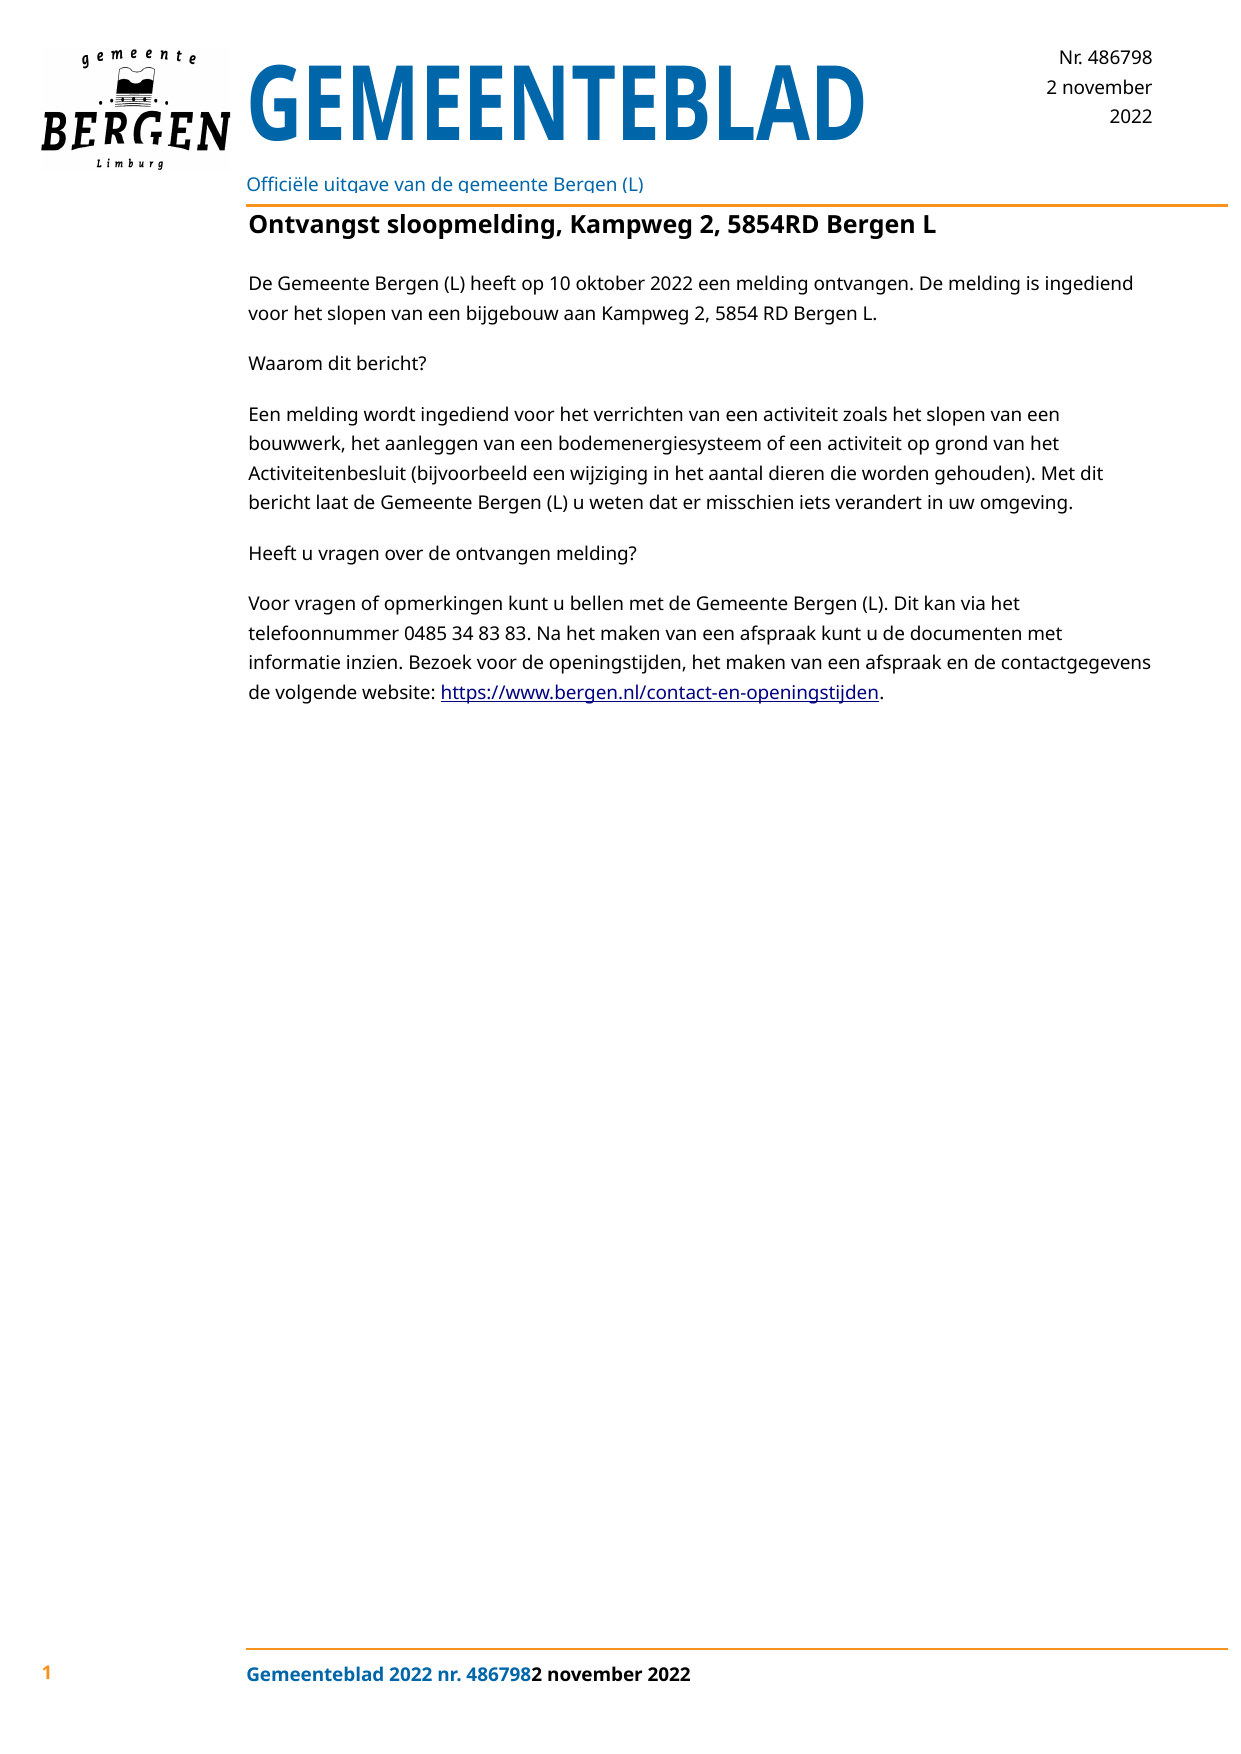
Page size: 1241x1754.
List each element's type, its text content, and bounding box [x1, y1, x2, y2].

text Een melding wordt ingediend voor het verrichten van een activiteit zoals het slopen van een bouwwerk, het aanleggen van een bodemenergiesysteem of een activiteit op grond van het Activiteitenbesluit (bijvoorbeeld een wijziging in het aantal dieren die worden gehouden). Met dit bericht laat de Gemeente Bergen (L) u weten dat er misschien iets verandert in uw omgeving. [248, 401, 1152, 515]
text Heeft u vragen over de ontvangen melding? [248, 540, 1152, 566]
text Waarom dit bericht? [248, 350, 1152, 376]
text Voor vragen of opmerkingen kunt u bellen met de Gemeente Bergen (L). Dit kan via het telefoonnummer 0485 34 83 83. Na het maken van een afspraak kunt u de documenten met informatie inzien. Bezoek voor de openingstijden, het maken van een afspraak en de contactgegevens de volgende website: https://www.bergen.nl/contact-en-openingstijden. [248, 590, 1152, 705]
text De Gemeente Bergen (L) heeft op 10 oktober 2022 een melding ontvangen. De melding is ingediend voor het slopen van een bijgebouw aan Kampweg 2, 5854 RD Bergen L. [248, 270, 1152, 326]
text Ontvangst sloopmelding, Kampweg 2, 5854RD Bergen L [248, 207, 1152, 241]
picture [41, 47, 231, 172]
